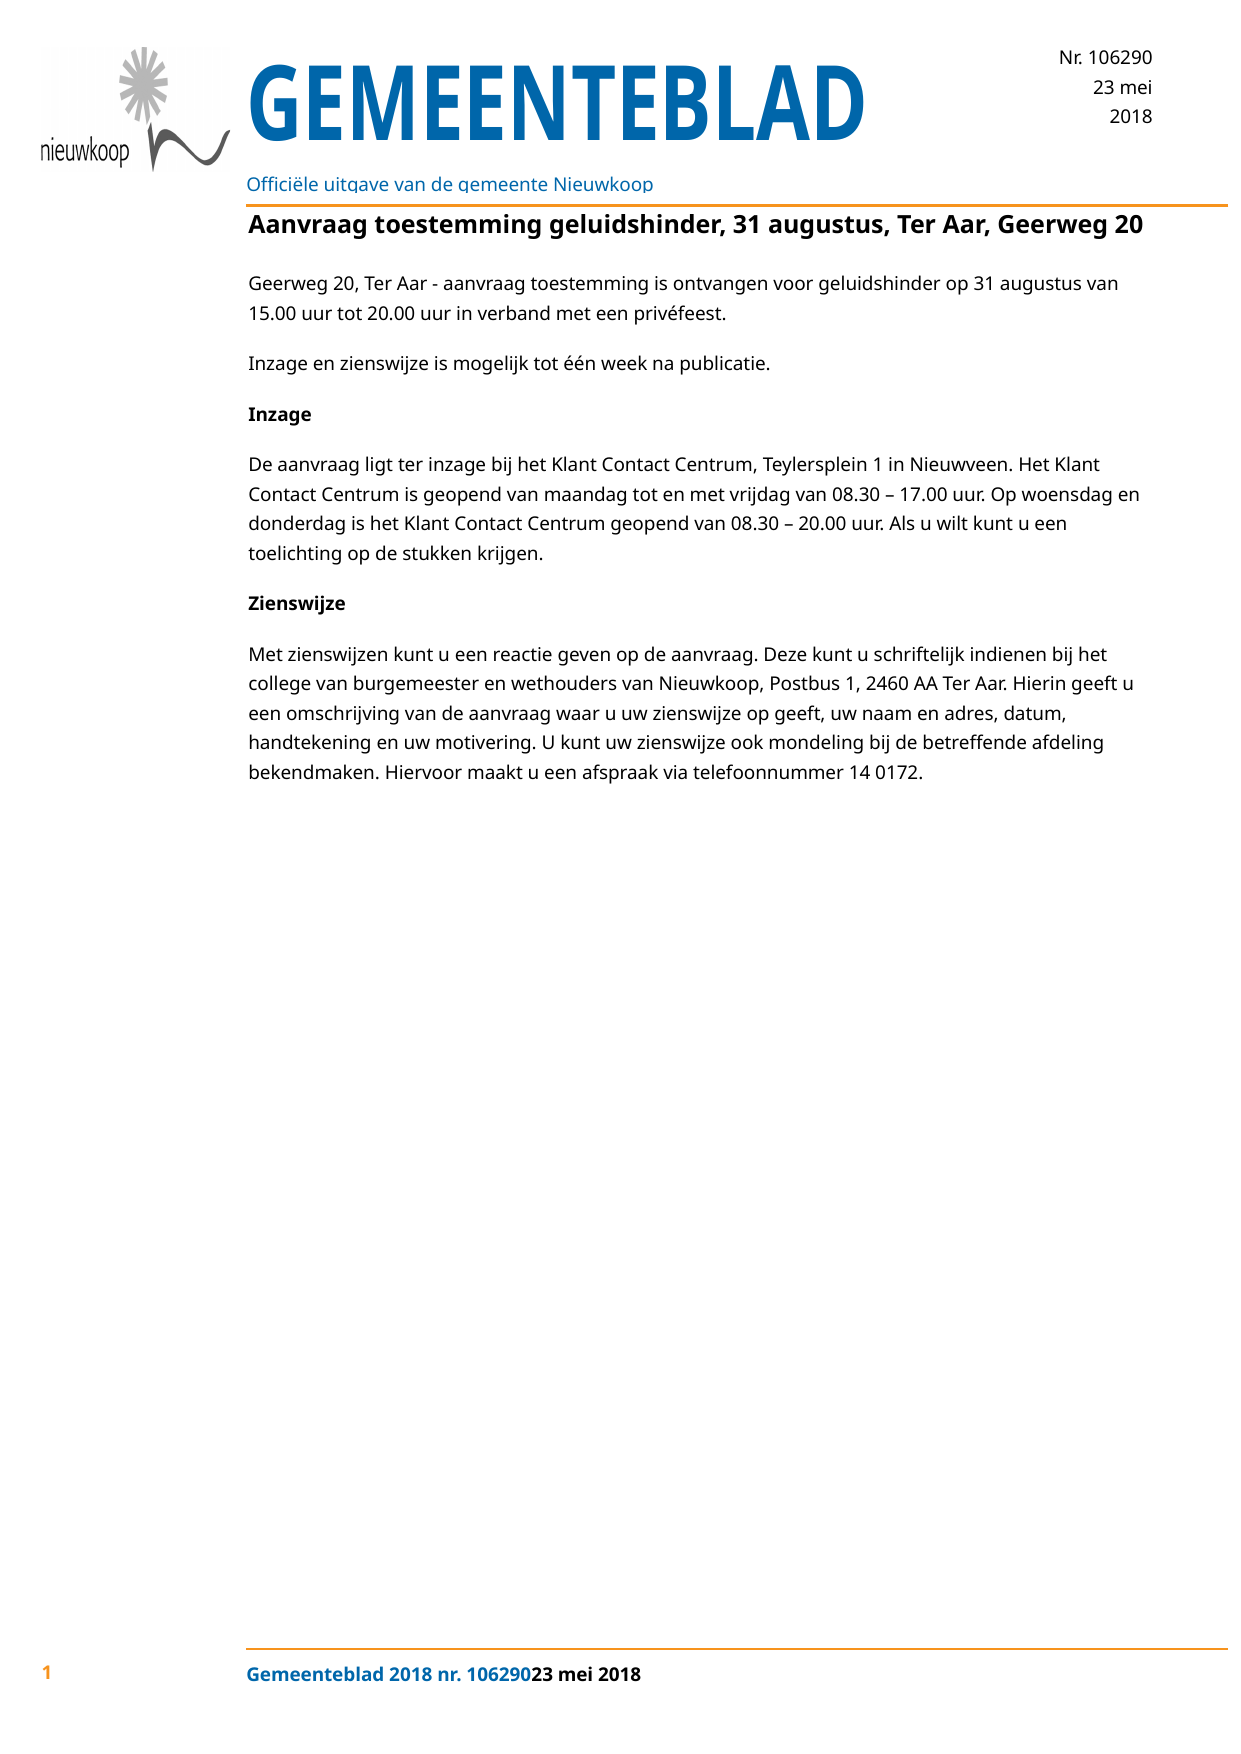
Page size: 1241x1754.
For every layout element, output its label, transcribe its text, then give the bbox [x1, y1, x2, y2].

text Inzage en zienswijze is mogelijk tot één week na publicatie. [248, 350, 1152, 376]
text De aanvraag ligt ter inzage bij het Klant Contact Centrum, Teylersplein 1 in Nieuwveen. Het Klant Contact Centrum is geopend van maandag tot en met vrijdag van 08.30 – 17.00 uur. Op woensdag en donderdag is het Klant Contact Centrum geopend van 08.30 – 20.00 uur. Als u wilt kunt u een toelichting op de stukken krijgen. [248, 451, 1152, 566]
text Zienswijze [248, 590, 1152, 616]
picture [41, 47, 231, 172]
text Geerweg 20, Ter Aar - aanvraag toestemming is ontvangen voor geluidshinder op 31 augustus van 15.00 uur tot 20.00 uur in verband met een privéfeest. [248, 270, 1152, 326]
text Aanvraag toestemming geluidshinder, 31 augustus, Ter Aar, Geerweg 20 [248, 207, 1152, 241]
text Inzage [248, 401, 1152, 426]
text Met zienswijzen kunt u een reactie geven op de aanvraag. Deze kunt u schriftelijk indienen bij het college van burgemeester en wethouders van Nieuwkoop, Postbus 1, 2460 AA Ter Aar. Hierin geeft u een omschrijving van de aanvraag waar u uw zienswijze op geeft, uw naam en adres, datum, handtekening en uw motivering. U kunt uw zienswijze ook mondeling bij de betreffende afdeling bekendmaken. Hiervoor maakt u een afspraak via telefoonnummer 14 0172. [248, 641, 1152, 785]
